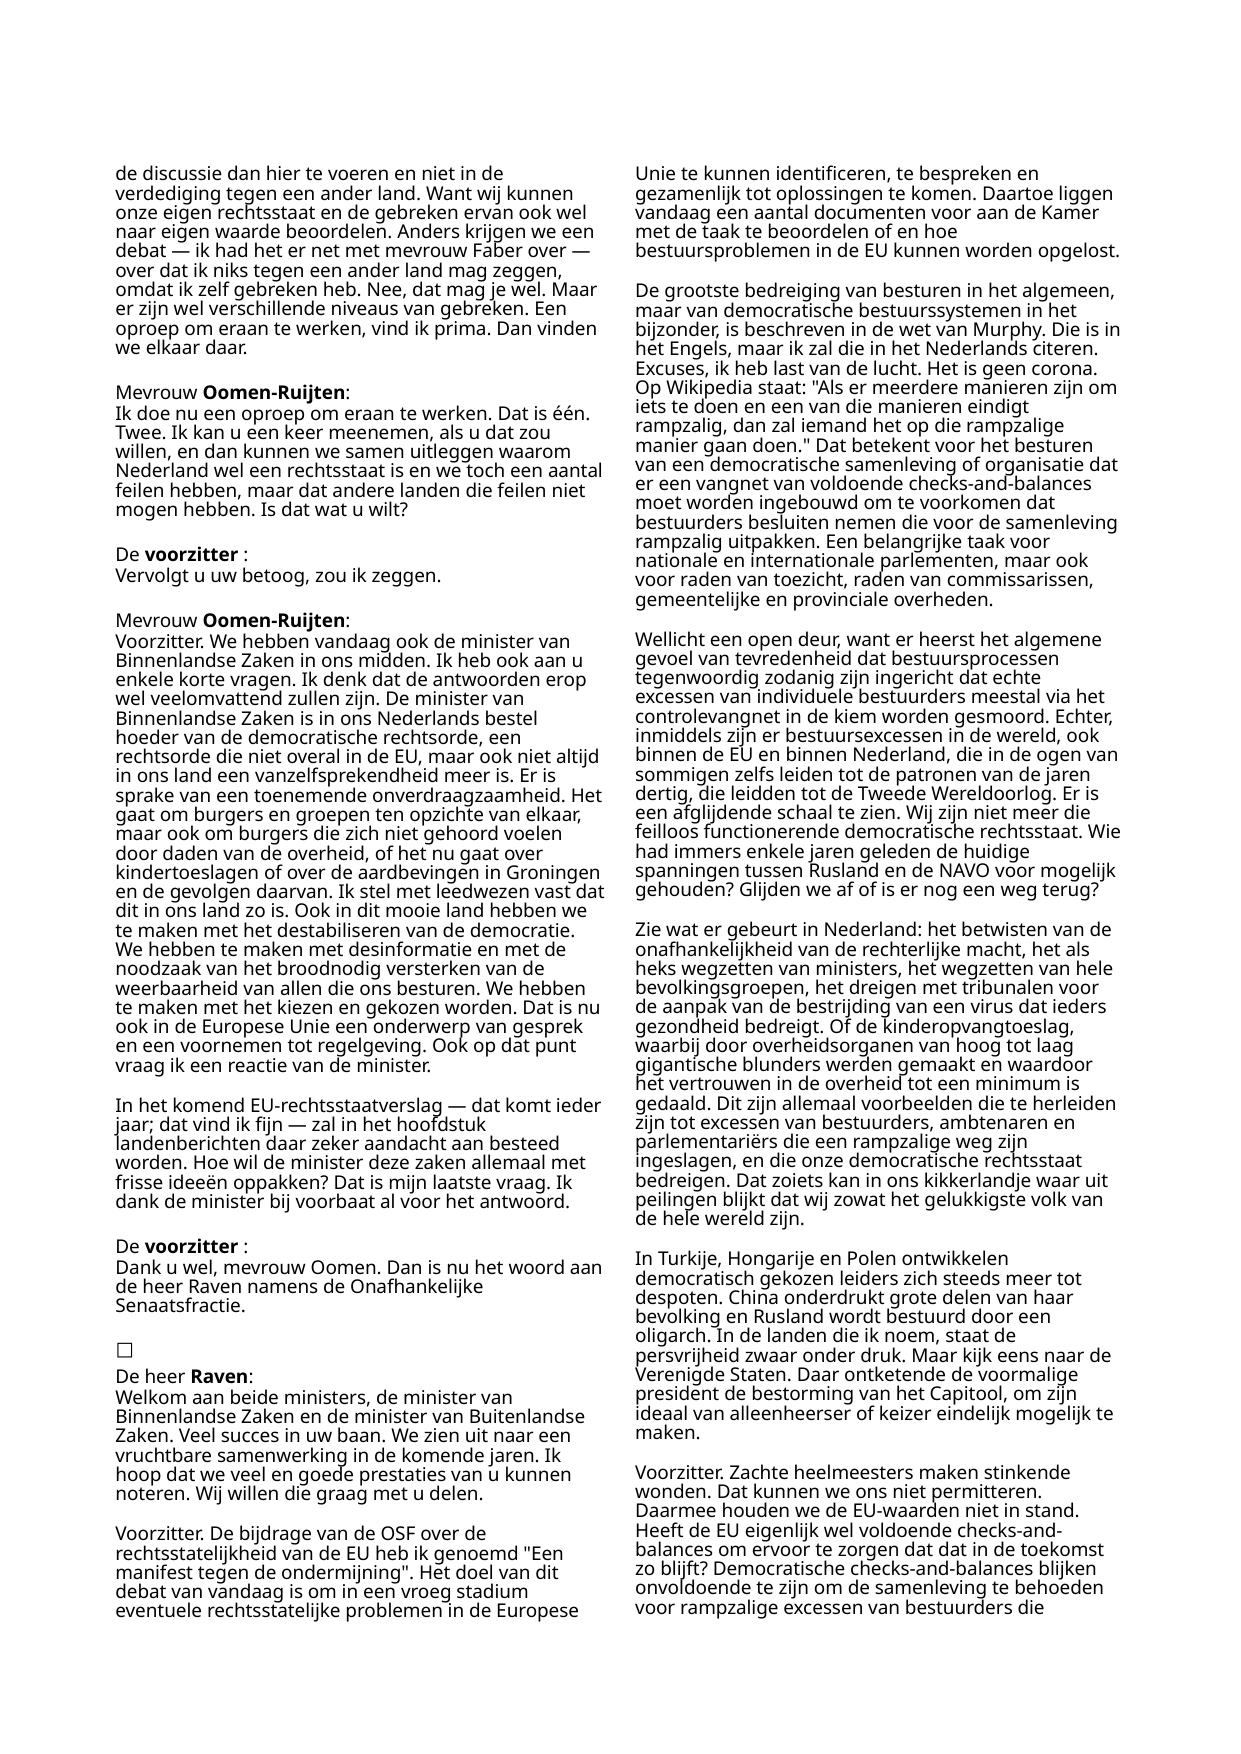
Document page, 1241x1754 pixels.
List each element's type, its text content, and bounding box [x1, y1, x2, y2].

text In Turkije, Hongarije en Polen ontwikkelen democratisch gekozen leiders zich steeds meer tot despoten. China onderdrukt grote delen van haar bevolking en Rusland wordt bestuurd door een oligarch. In de landen die ik noem, staat de persvrijheid zwaar onder druk. Maar kijk eens naar de Verenigde Staten. Daar ontketende de voormalige president de bestorming van het Capitool, om zijn ideaal van alleenheerser of keizer eindelijk mogelijk te maken. [635, 1250, 1125, 1443]
text Wellicht een open deur, want er heerst het algemene gevoel van tevredenheid dat bestuursprocessen tegenwoordig zodanig zijn ingericht dat echte excessen van individuele bestuurders meestal via het controlevangnet in de kiem worden gesmoord. Echter, inmiddels zijn er bestuursexcessen in de wereld, ook binnen de EU en binnen Nederland, die in de ogen van sommigen zelfs leiden tot de patronen van de jaren dertig, die leidden tot de Tweede Wereldoorlog. Er is een afglijdende schaal te zien. Wij zijn niet meer die feilloos functionerende democratische rechtsstaat. Wie had immers enkele jaren geleden de huidige spanningen tussen Rusland en de NAVO voor mogelijk gehouden? Glijden we af of is er nog een weg terug? [635, 631, 1125, 901]
text Zie wat er gebeurt in Nederland: het betwisten van de onafhankelijkheid van de rechterlijke macht, het als heks wegzetten van ministers, het wegzetten van hele bevolkingsgroepen, het dreigen met tribunalen voor de aanpak van de bestrijding van een virus dat ieders gezondheid bedreigt. Of de kinderopvangtoeslag, waarbij door overheidsorganen van hoog tot laag gigantische blunders werden gemaakt en waardoor het vertrouwen in de overheid tot een minimum is gedaald. Dit zijn allemaal voorbeelden die te herleiden zijn tot excessen van bestuurders, ambtenaren en parlementariërs die een rampzalige weg zijn ingeslagen, en die onze democratische rechtsstaat bedreigen. Dat zoiets kan in ons kikkerlandje waar uit peilingen blijkt dat wij zowat het gelukkigste volk van de hele wereld zijn. [635, 921, 1125, 1229]
text Voorzitter. Zachte heelmeesters maken stinkende wonden. Dat kunnen we ons niet permitteren. Daarmee houden we de EU-waarden niet in stand. Heeft de EU eigenlijk wel voldoende checks-and-balances om ervoor te zorgen dat dat in de toekomst zo blijft? Democratische checks-and-balances blijken onvoldoende te zijn om de samenleving te behoeden voor rampzalige excessen van bestuurders die [635, 1464, 1125, 1618]
text Unie te kunnen identificeren, te bespreken en gezamenlijk tot oplossingen te komen. Daartoe liggen vandaag een aantal documenten voor aan de Kamer met de taak te beoordelen of en hoe bestuursproblemen in de EU kunnen worden opgelost. [635, 165, 1125, 262]
text Ik doe nu een oproep om eraan te werken. Dat is één. Twee. Ik kan u een keer meenemen, als u dat zou willen, en dan kunnen we samen uitleggen waarom Nederland wel een rechtsstaat is en we toch een aantal feilen hebben, maar dat andere landen die feilen niet mogen hebben. Is dat wat u wilt? [115, 404, 605, 520]
text Voorzitter. De bijdrage van de OSF over de rechtsstatelijkheid van de EU heb ik genoemd "Een manifest tegen de ondermijning". Het doel van dit debat van vandaag is om in een vroeg stadium eventuele rechtsstatelijke problemen in de Europese [115, 1525, 605, 1622]
text Vervolgt u uw betoog, zou ik zeggen. [115, 567, 605, 586]
text Mevrouw Oomen-Ruijten: [115, 379, 605, 404]
text De grootste bedreiging van besturen in het algemeen, maar van democratische bestuurssystemen in het bijzonder, is beschreven in de wet van Murphy. Die is in het Engels, maar ik zal die in het Nederlands citeren. Excuses, ik heb last van de lucht. Het is geen corona. Op Wikipedia staat: "Als er meerdere manieren zijn om iets te doen en een van die manieren eindigt rampzalig, dan zal iemand het op die rampzalige manier gaan doen." Dat betekent voor het besturen van een democratische samenleving of organisatie dat er een vangnet van voldoende checks-and-balances moet worden ingebouwd om te voorkomen dat bestuurders besluiten nemen die voor de samenleving rampzalig uitpakken. Een belangrijke taak voor nationale en internationale parlementen, maar ook voor raden van toezicht, raden van commissarissen, gemeentelijke en provinciale overheden. [635, 282, 1125, 610]
text Welkom aan beide ministers, de minister van Binnenlandse Zaken en de minister van Buitenlandse Zaken. Veel succes in uw baan. We zien uit naar een vruchtbare samenwerking in de komende jaren. Ik hoop dat we veel en goede prestaties van u kunnen noteren. Wij willen die graag met u delen. [115, 1389, 605, 1504]
text Voorzitter. We hebben vandaag ook de minister van Binnenlandse Zaken in ons midden. Ik heb ook aan u enkele korte vragen. Ik denk dat de antwoorden erop wel veelomvattend zullen zijn. De minister van Binnenlandse Zaken is in ons Nederlands bestel hoeder van de democratische rechtsorde, een rechtsorde die niet overal in de EU, maar ook niet altijd in ons land een vanzelfsprekendheid meer is. Er is sprake van een toenemende onverdraagzaamheid. Het gaat om burgers en groepen ten opzichte van elkaar, maar ook om burgers die zich niet gehoord voelen door daden van de overheid, of het nu gaat over kindertoeslagen of over de aardbevingen in Groningen en de gevolgen daarvan. Ik stel met leedwezen vast dat dit in ons land zo is. Ook in dit mooie land hebben we te maken met het destabiliseren van de democratie. We hebben te maken met desinformatie en met de noodzaak van het broodnodig versterken van de weerbaarheid van allen die ons besturen. We hebben te maken met het kiezen en gekozen worden. Dat is nu ook in de Europese Unie een onderwerp van gesprek en een voornemen tot regelgeving. Ook op dat punt vraag ik een reactie van de minister. [115, 633, 605, 1076]
text Mevrouw Oomen-Ruijten: [115, 607, 605, 633]
text De heer Raven: [115, 1363, 605, 1389]
text De voorzitter : [115, 1233, 605, 1259]
text In het komend EU-rechtsstaatverslag — dat komt ieder jaar; dat vind ik fijn — zal in het hoofdstuk landenberichten daar zeker aandacht aan besteed worden. Hoe wil de minister deze zaken allemaal met frisse ideeën oppakken? Dat is mijn laatste vraag. Ik dank de minister bij voorbaat al voor het antwoord. [115, 1097, 605, 1212]
text de discussie dan hier te voeren en niet in de verdediging tegen een ander land. Want wij kunnen onze eigen rechtsstaat en de gebreken ervan ook wel naar eigen waarde beoordelen. Anders krijgen we een debat — ik had het er net met mevrouw Faber over — over dat ik niks tegen een ander land mag zeggen, omdat ik zelf gebreken heb. Nee, dat mag je wel. Maar er zijn wel verschillende niveaus van gebreken. Een oproep om eraan te werken, vind ik prima. Dan vinden we elkaar daar. [115, 165, 605, 358]
text Dank u wel, mevrouw Oomen. Dan is nu het woord aan de heer Raven namens de Onafhankelijke Senaatsfractie. [115, 1259, 605, 1317]
text De voorzitter : [115, 541, 605, 567]
text ⬜ [115, 1337, 605, 1363]
